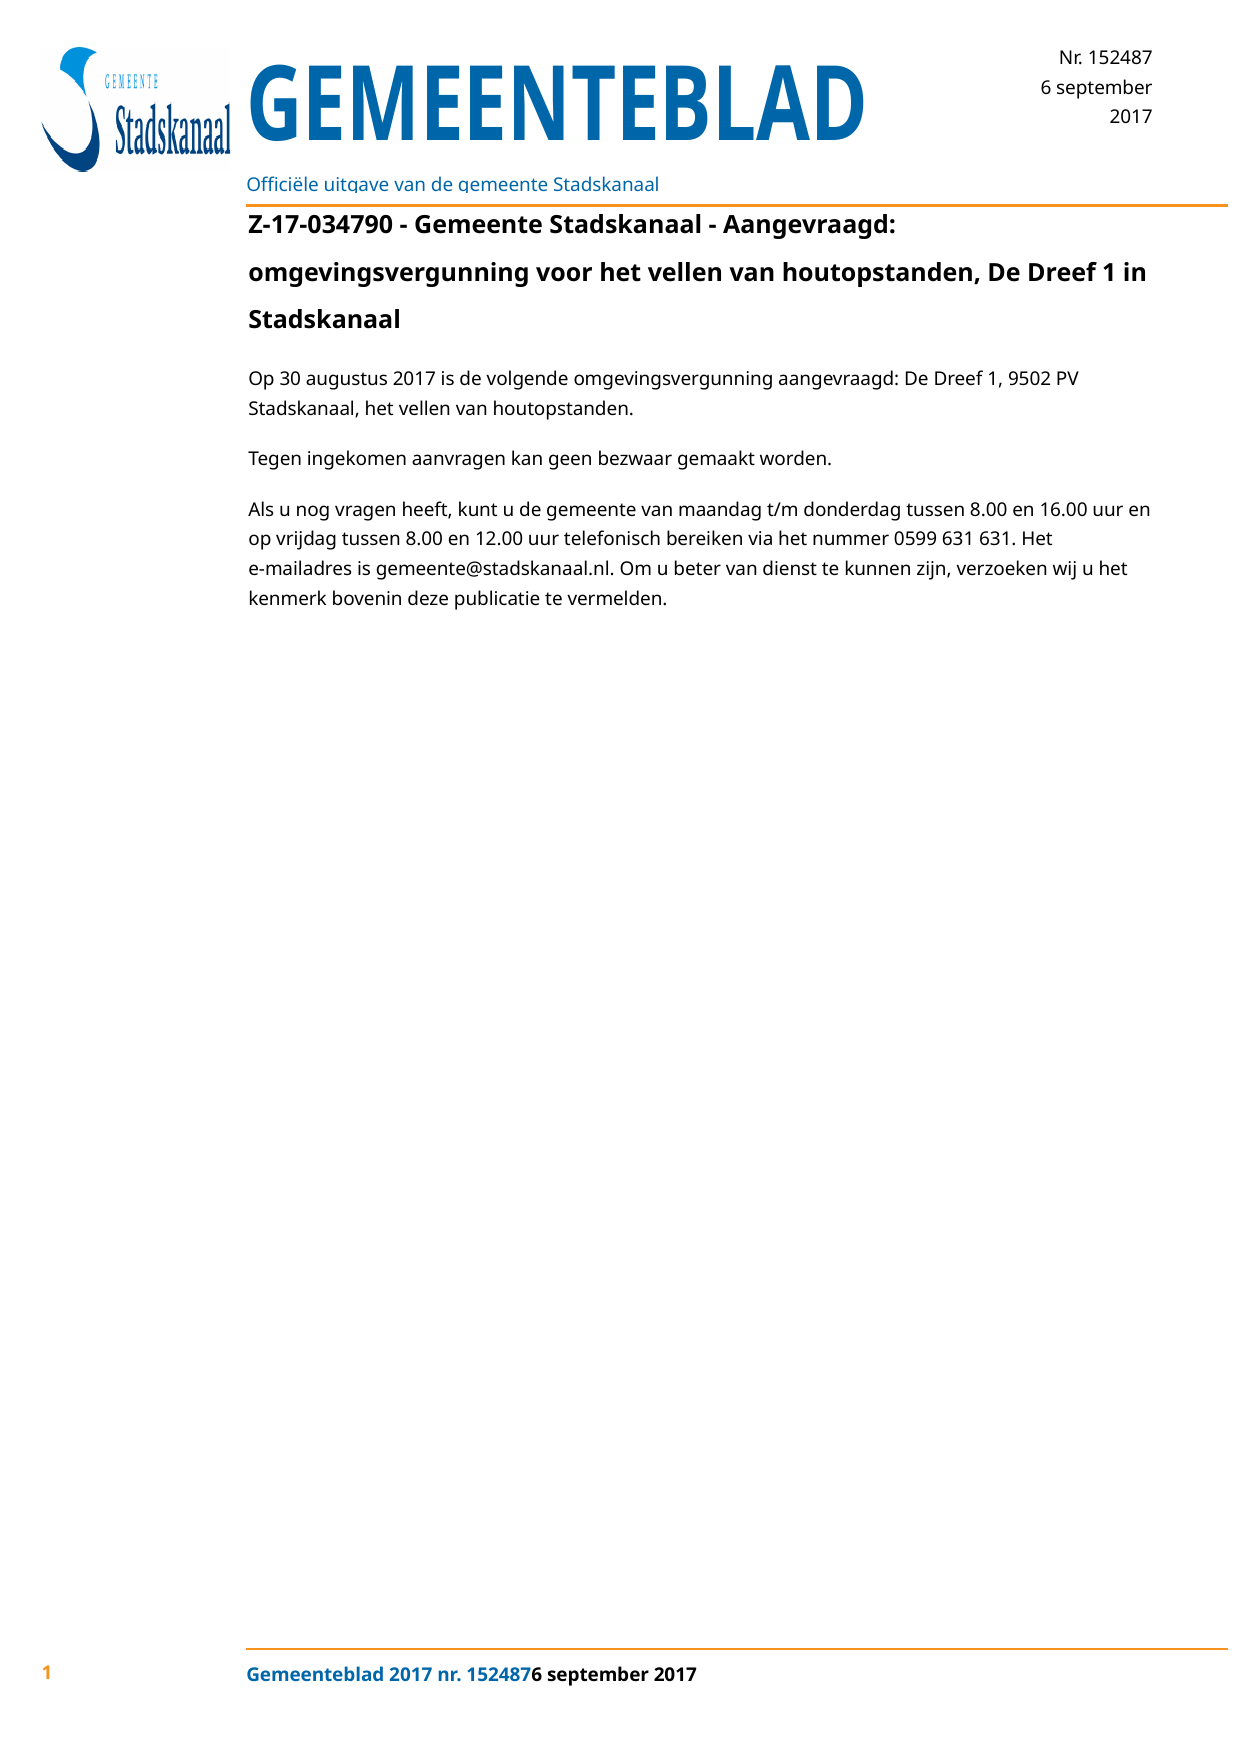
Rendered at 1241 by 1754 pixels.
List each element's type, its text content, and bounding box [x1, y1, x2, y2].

text Tegen ingekomen aanvragen kan geen bezwaar gemaakt worden. [248, 446, 1152, 471]
text Z-17-034790 - Gemeente Stadskanaal - Aangevraagd: omgevingsvergunning voor het vellen van houtopstanden, De Dreef 1 in Stadskanaal [248, 207, 1152, 336]
text Op 30 augustus 2017 is de volgende omgevingsvergunning aangevraagd: De Dreef 1, 9502 PV Stadskanaal, het vellen van houtopstanden. [248, 366, 1152, 421]
picture [41, 47, 231, 172]
text Als u nog vragen heeft, kunt u de gemeente van maandag t/m donderdag tussen 8.00 en 16.00 uur en op vrijdag tussen 8.00 en 12.00 uur telefonisch bereiken via het nummer 0599 631 631. Het e‑mailadres is gemeente@stadskanaal.nl. Om u beter van dienst te kunnen zijn, verzoeken wij u het kenmerk bovenin deze publicatie te vermelden. [248, 496, 1152, 610]
